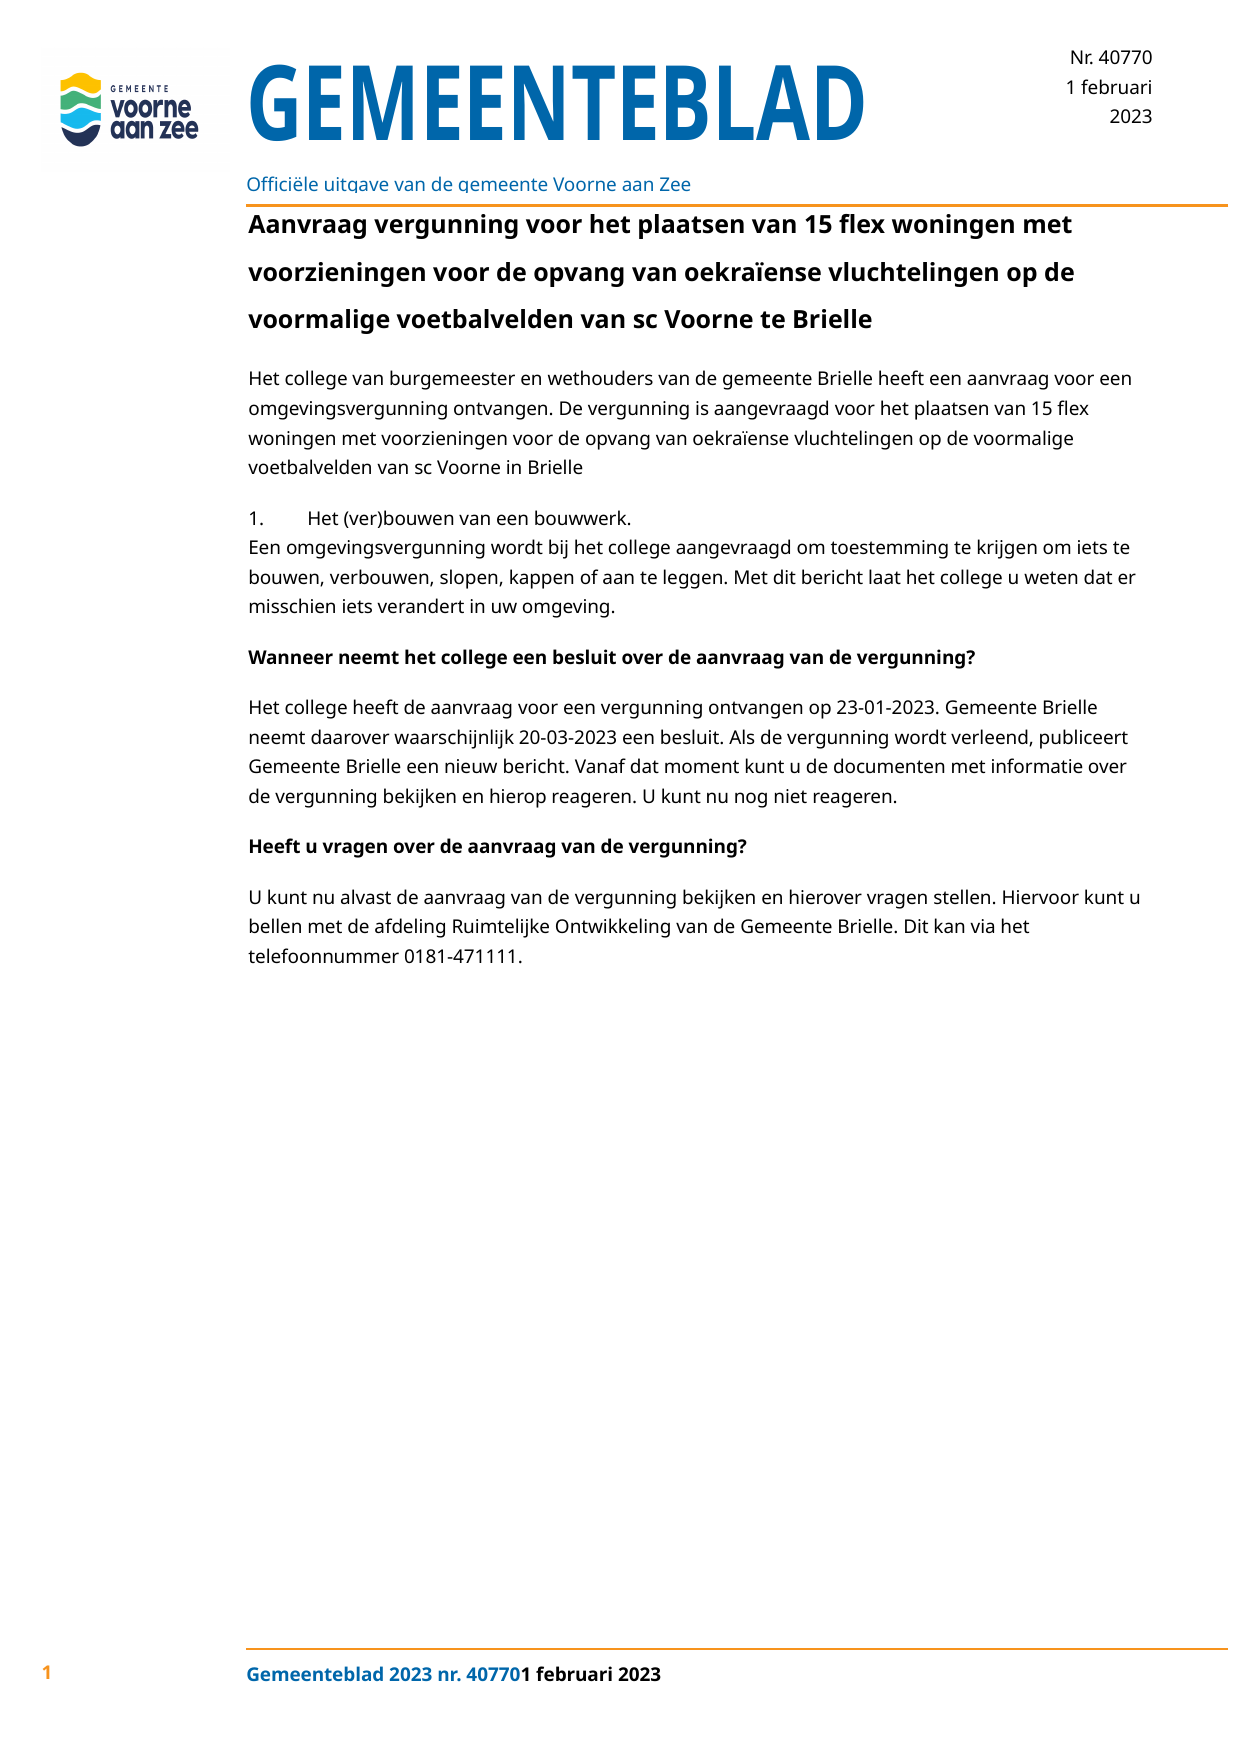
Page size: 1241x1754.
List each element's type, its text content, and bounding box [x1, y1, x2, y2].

picture [41, 47, 231, 172]
text U kunt nu alvast de aanvraag van de vergunning bekijken en hierover vragen stellen. Hiervoor kunt u bellen met de afdeling Ruimtelijke Ontwikkeling van de Gemeente Brielle. Dit kan via het telefoonnummer 0181-471111. [248, 884, 1152, 969]
text Wanneer neemt het college een besluit over de aanvraag van de vergunning? [248, 644, 1152, 669]
text Het college heeft de aanvraag voor een vergunning ontvangen op 23-01-2023. Gemeente Brielle neemt daarover waarschijnlijk 20-03-2023 een besluit. Als de vergunning wordt verleend, publiceert Gemeente Brielle een nieuw bericht. Vanaf dat moment kunt u de documenten met informatie over de vergunning bekijken en hierop reageren. U kunt nu nog niet reageren. [248, 694, 1152, 809]
text Heeft u vragen over de aanvraag van de vergunning? [248, 833, 1152, 859]
text Het college van burgemeester en wethouders van de gemeente Brielle heeft een aanvraag voor een omgevingsvergunning ontvangen. De vergunning is aangevraagd voor het plaatsen van 15 flex woningen met voorzieningen voor de opvang van oekraïense vluchtelingen op de voormalige voetbalvelden van sc Voorne in Brielle [248, 366, 1152, 480]
text Een omgevingsvergunning wordt bij het college aangevraagd om toestemming te krijgen om iets te bouwen, verbouwen, slopen, kappen of aan te leggen. Met dit bericht laat het college u weten dat er misschien iets verandert in uw omgeving. [248, 534, 1152, 619]
list Het (ver)bouwen van een bouwwerk. [248, 505, 1152, 530]
text Aanvraag vergunning voor het plaatsen van 15 flex woningen met voorzieningen voor de opvang van oekraïense vluchtelingen op de voormalige voetbalvelden van sc Voorne te Brielle [248, 207, 1152, 336]
